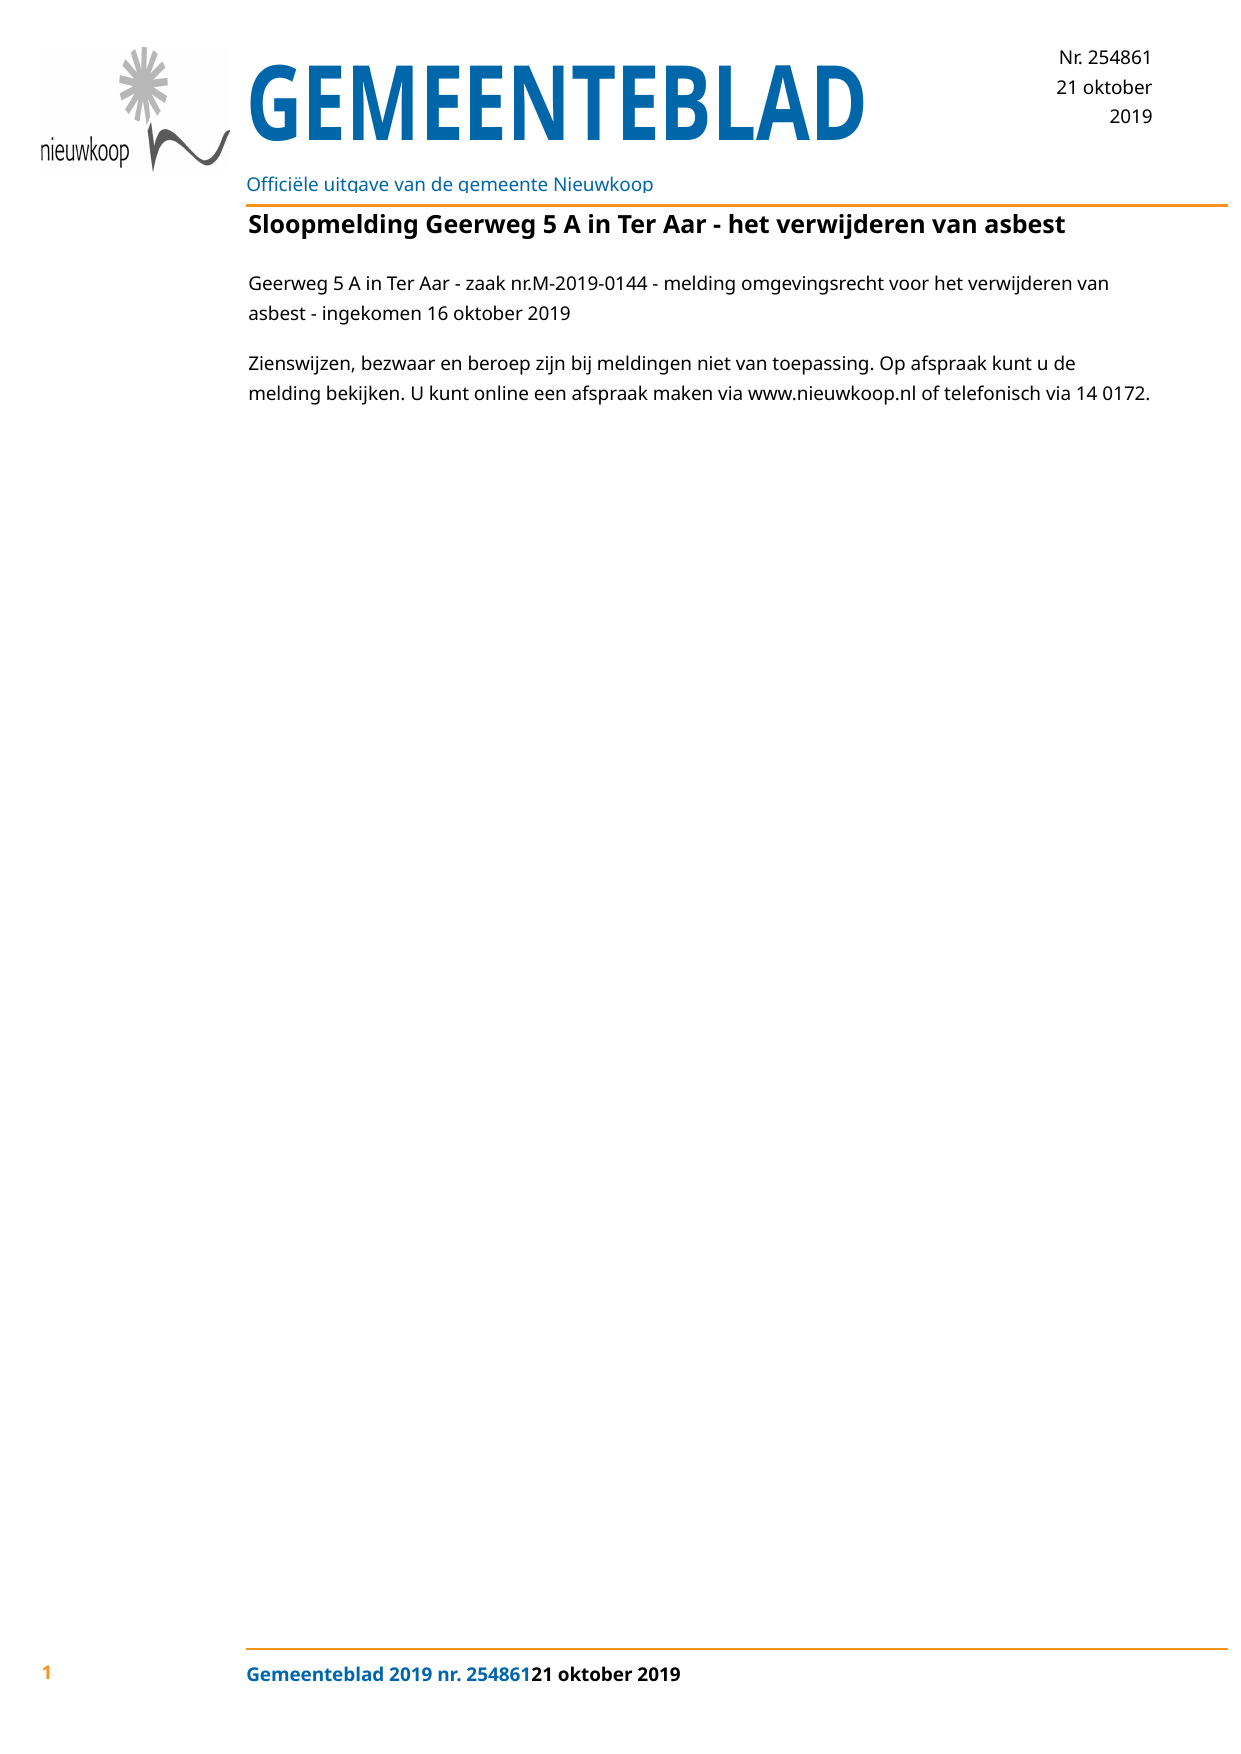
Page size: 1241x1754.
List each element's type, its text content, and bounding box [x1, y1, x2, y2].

text Sloopmelding Geerweg 5 A in Ter Aar - het verwijderen van asbest [248, 207, 1152, 241]
text Zienswijzen, bezwaar en beroep zijn bij meldingen niet van toepassing. Op afspraak kunt u de melding bekijken. U kunt online een afspraak maken via www.nieuwkoop.nl of telefonisch via 14 0172. [248, 350, 1152, 406]
picture [41, 47, 231, 172]
text Geerweg 5 A in Ter Aar - zaak nr.M-2019-0144 - melding omgevingsrecht voor het verwijderen van asbest - ingekomen 16 oktober 2019 [248, 270, 1152, 326]
